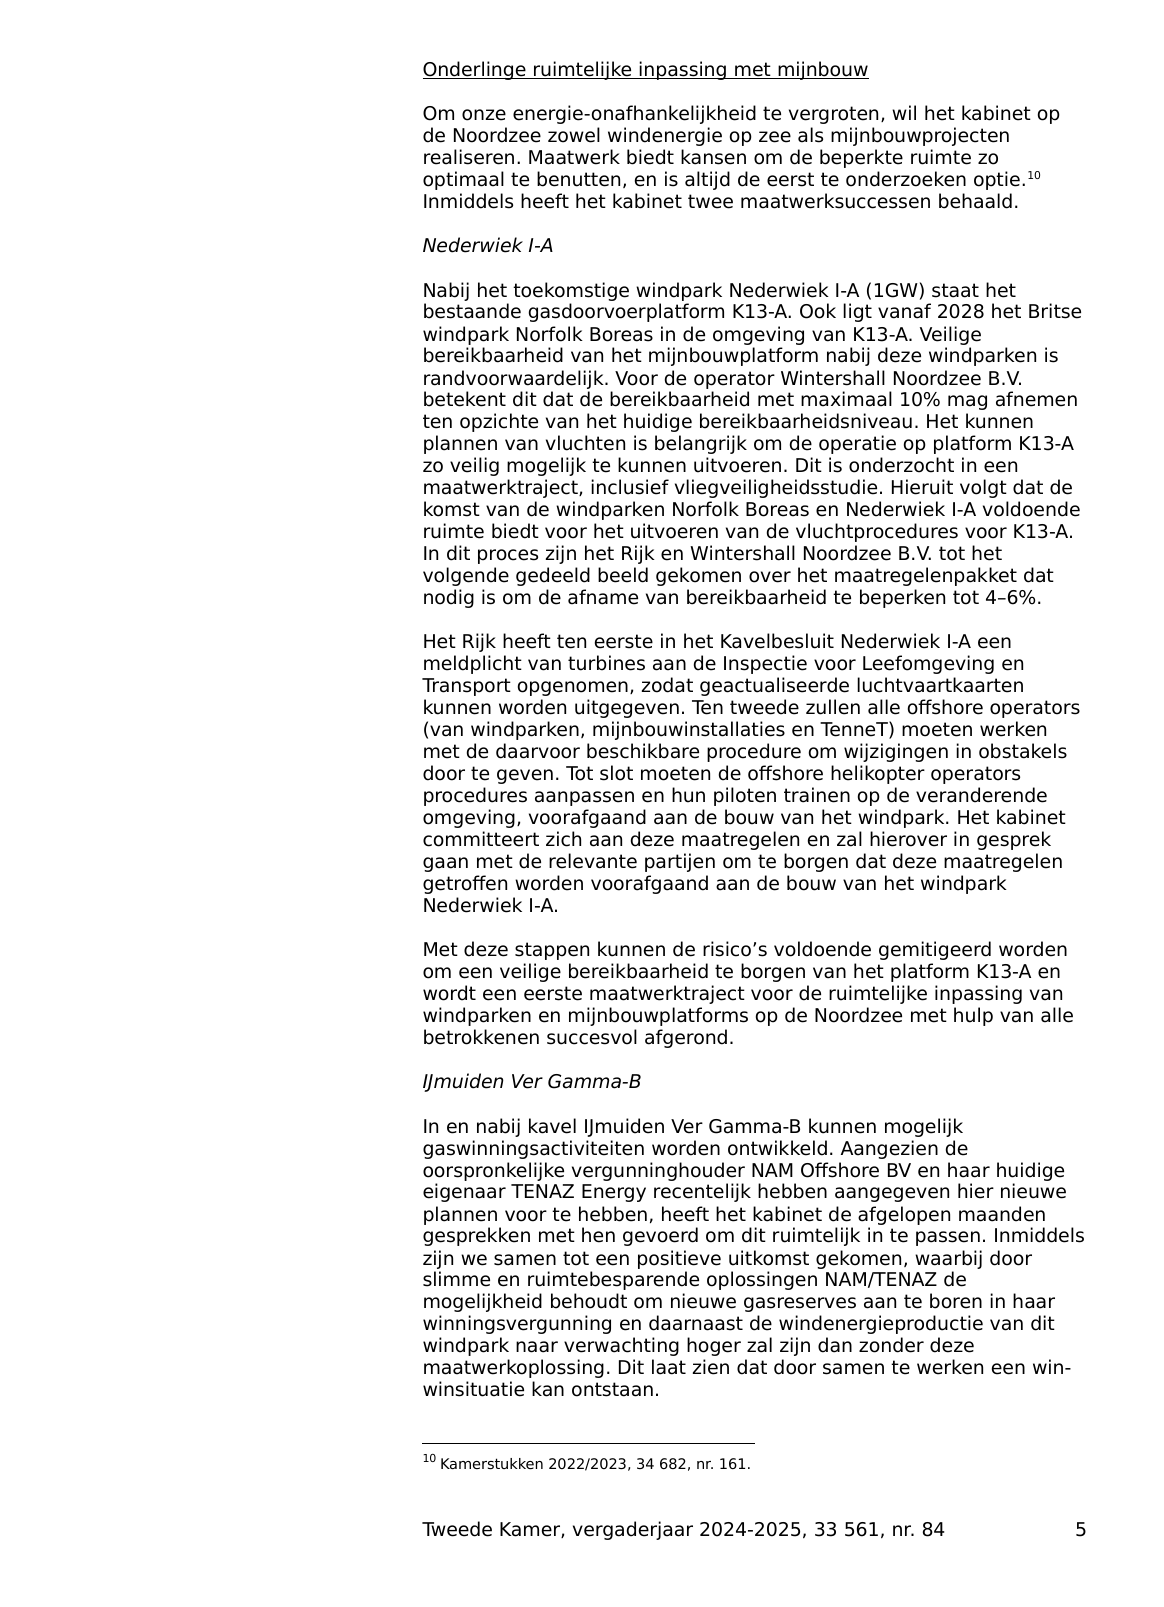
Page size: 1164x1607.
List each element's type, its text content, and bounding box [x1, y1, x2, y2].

subtitle Onderlinge ruimtelijke inpassing met mijnbouw [422, 59, 1087, 81]
text Het Rijk heeft ten eerste in het Kavelbesluit Nederwiek I-A een meldplicht van turbines aan de Inspectie voor Leefomgeving en Transport opgenomen, zodat geactualiseerde luchtvaartkaarten kunnen worden uitgegeven. Ten tweede zullen alle offshore operators (van windparken, mijnbouwinstallaties en TenneT) moeten werken met de daarvoor beschikbare procedure om wijzigingen in obstakels door te geven. Tot slot moeten de offshore helikopter operators procedures aanpassen en hun piloten trainen op de veranderende omgeving, voorafgaand aan de bouw van het windpark. Het kabinet committeert zich aan deze maatregelen en zal hierover in gesprek gaan met de relevante partijen om te borgen dat deze maatregelen getroffen worden voorafgaand aan de bouw van het windpark Nederwiek I-A. [422, 631, 1087, 917]
text Kamerstukken 2022/2023, 34 682, nr. 161. [422, 1452, 1087, 1474]
subtitle IJmuiden Ver Gamma-B [422, 1071, 1087, 1093]
text Met deze stappen kunnen de risico’s voldoende gemitigeerd worden om een veilige bereikbaarheid te borgen van het platform K13-A en wordt een eerste maatwerktraject voor de ruimtelijke inpassing van windparken en mijnbouwplatforms op de Noordzee met hulp van alle betrokkenen succesvol afgerond. [422, 939, 1087, 1049]
subtitle Nederwiek I-A [422, 235, 1087, 257]
text Nabij het toekomstige windpark Nederwiek I-A (1GW) staat het bestaande gasdoorvoerplatform K13-A. Ook ligt vanaf 2028 het Britse windpark Norfolk Boreas in de omgeving van K13-A. Veilige bereikbaarheid van het mijnbouwplatform nabij deze windparken is randvoorwaardelijk. Voor de operator Wintershall Noordzee B.V. betekent dit dat de bereikbaarheid met maximaal 10% mag afnemen ten opzichte van het huidige bereikbaarheidsniveau. Het kunnen plannen van vluchten is belangrijk om de operatie op platform K13-A zo veilig mogelijk te kunnen uitvoeren. Dit is onderzocht in een maatwerktraject, inclusief vliegveiligheidsstudie. Hieruit volgt dat de komst van de windparken Norfolk Boreas en Nederwiek I-A voldoende ruimte biedt voor het uitvoeren van de vluchtprocedures voor K13-A. In dit proces zijn het Rijk en Wintershall Noordzee B.V. tot het volgende gedeeld beeld gekomen over het maatregelenpakket dat nodig is om de afname van bereikbaarheid te beperken tot 4–6%. [422, 279, 1087, 609]
text Om onze energie-onafhankelijkheid te vergroten, wil het kabinet op de Noordzee zowel windenergie op zee als mijnbouwprojecten realiseren. Maatwerk biedt kansen om de beperkte ruimte zo optimaal te benutten, en is altijd de eerst te onderzoeken optie. Inmiddels heeft het kabinet twee maatwerksuccessen behaald. [422, 103, 1087, 213]
text In en nabij kavel IJmuiden Ver Gamma-B kunnen mogelijk gaswinningsactiviteiten worden ontwikkeld. Aangezien de oorspronkelijke vergunninghouder NAM Offshore BV en haar huidige eigenaar TENAZ Energy recentelijk hebben aangegeven hier nieuwe plannen voor te hebben, heeft het kabinet de afgelopen maanden gesprekken met hen gevoerd om dit ruimtelijk in te passen. Inmiddels zijn we samen tot een positieve uitkomst gekomen, waarbij door slimme en ruimtebesparende oplossingen NAM/TENAZ de mogelijkheid behoudt om nieuwe gasreserves aan te boren in haar winningsvergunning en daarnaast de windenergieproductie van dit windpark naar verwachting hoger zal zijn dan zonder deze maatwerkoplossing. Dit laat zien dat door samen te werken een win-winsituatie kan ontstaan. [422, 1116, 1087, 1401]
